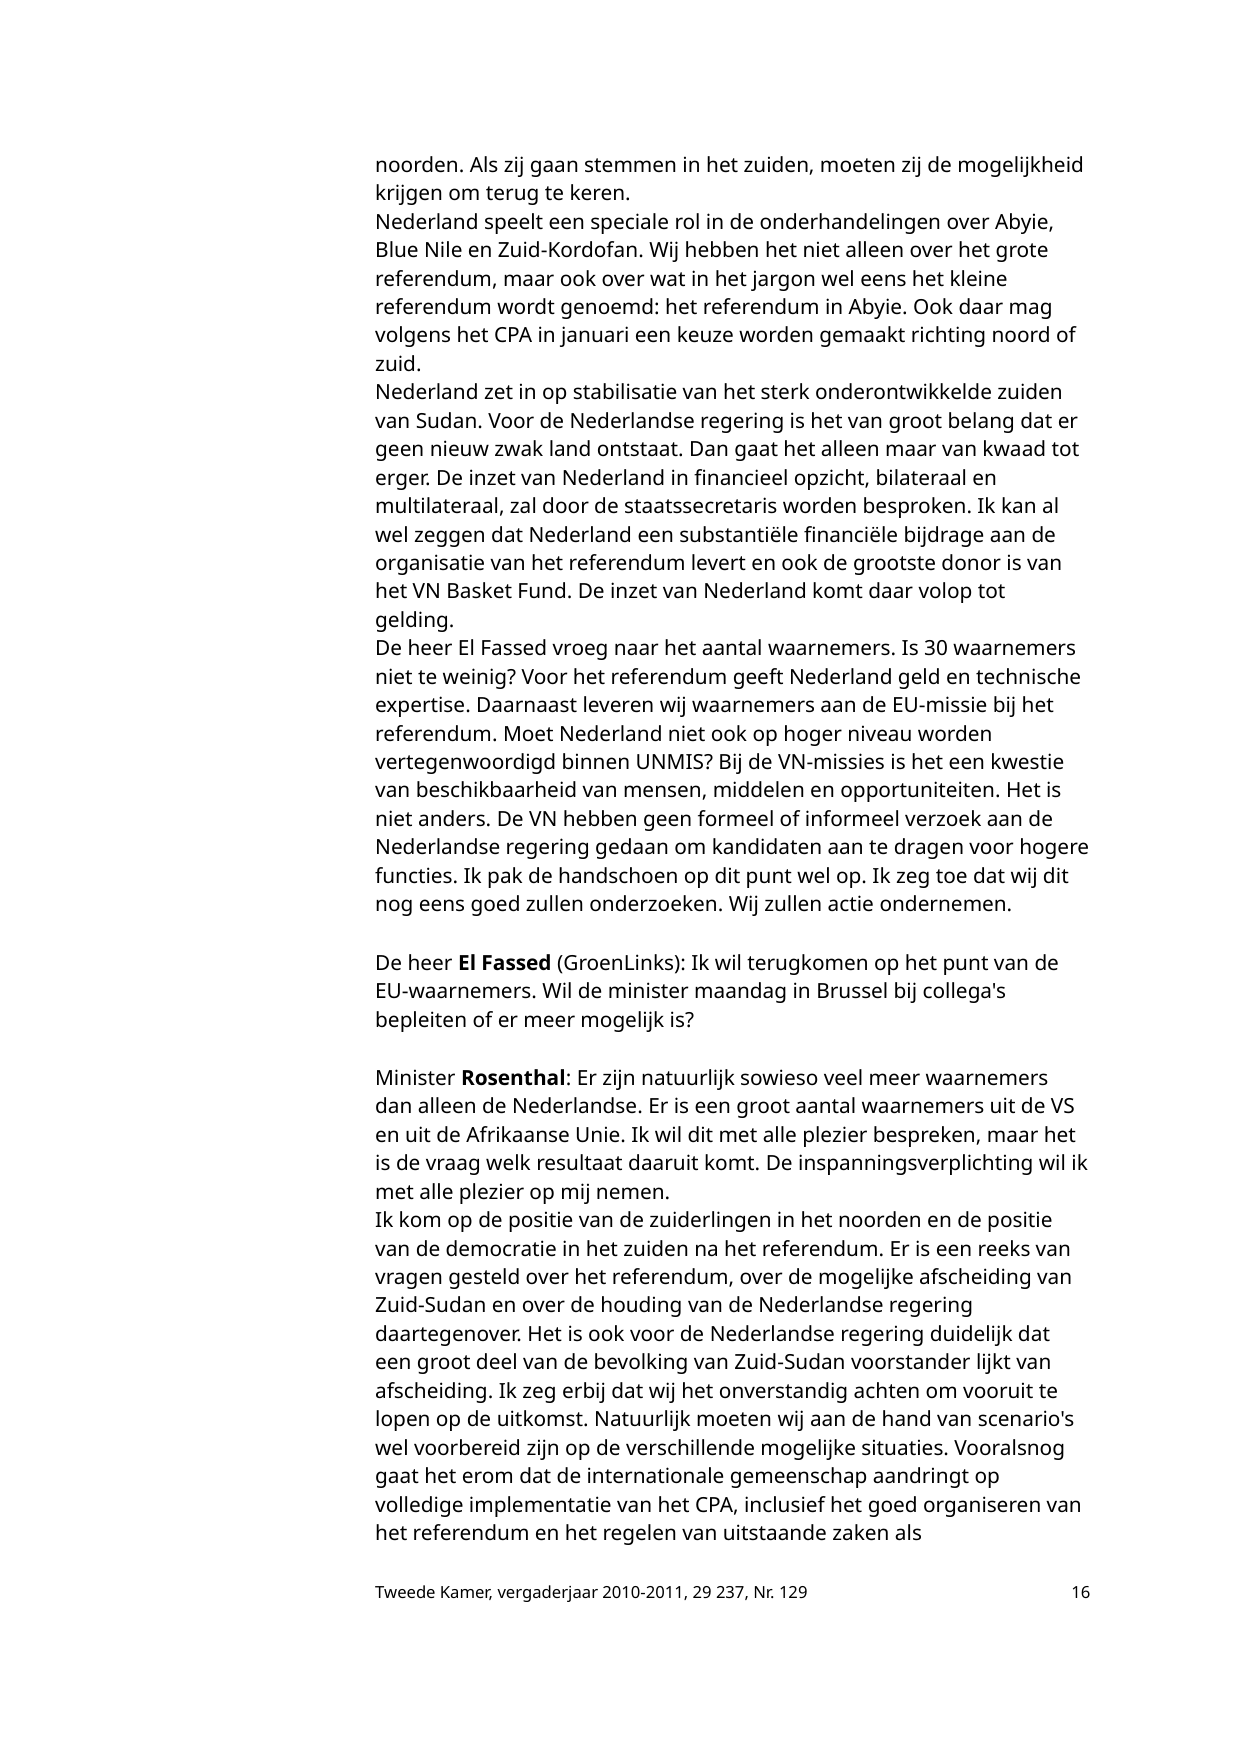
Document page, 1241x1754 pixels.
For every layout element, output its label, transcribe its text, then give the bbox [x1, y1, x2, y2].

text Minister Rosenthal: Er zijn natuurlijk sowieso veel meer waarnemers dan alleen de Nederlandse. Er is een groot aantal waarnemers uit de VS en uit de Afrikaanse Unie. Ik wil dit met alle plezier bespreken, maar het is de vraag welk resultaat daaruit komt. De inspanningsverplichting wil ik met alle plezier op mij nemen. [375, 1063, 1090, 1205]
text Nederland speelt een speciale rol in de onderhandelingen over Abyie, Blue Nile en Zuid-Kordofan. Wij hebben het niet alleen over het grote referendum, maar ook over wat in het jargon wel eens het kleine referendum wordt genoemd: het referendum in Abyie. Ook daar mag volgens het CPA in januari een keuze worden gemaakt richting noord of zuid. [375, 207, 1090, 377]
text noorden. Als zij gaan stemmen in het zuiden, moeten zij de mogelijkheid krijgen om terug te keren. [375, 150, 1090, 207]
text De heer El Fassed vroeg naar het aantal waarnemers. Is 30 waarnemers niet te weinig? Voor het referendum geeft Nederland geld en technische expertise. Daarnaast leveren wij waarnemers aan de EU-missie bij het referendum. Moet Nederland niet ook op hoger niveau worden vertegenwoordigd binnen UNMIS? Bij de VN-missies is het een kwestie van beschikbaarheid van mensen, middelen en opportuniteiten. Het is niet anders. De VN hebben geen formeel of informeel verzoek aan de Nederlandse regering gedaan om kandidaten aan te dragen voor hogere functies. Ik pak de handschoen op dit punt wel op. Ik zeg toe dat wij dit nog eens goed zullen onderzoeken. Wij zullen actie ondernemen. [375, 633, 1090, 918]
text Ik kom op de positie van de zuiderlingen in het noorden en de positie van de democratie in het zuiden na het referendum. Er is een reeks van vragen gesteld over het referendum, over de mogelijke afscheiding van Zuid-Sudan en over de houding van de Nederlandse regering daartegenover. Het is ook voor de Nederlandse regering duidelijk dat een groot deel van de bevolking van Zuid-Sudan voorstander lijkt van afscheiding. Ik zeg erbij dat wij het onverstandig achten om vooruit te lopen op de uitkomst. Natuurlijk moeten wij aan de hand van scenario's wel voorbereid zijn op de verschillende mogelijke situaties. Vooralsnog gaat het erom dat de internationale gemeenschap aandringt op volledige implementatie van het CPA, inclusief het goed organiseren van het referendum en het regelen van uitstaande zaken als [375, 1205, 1090, 1547]
text Nederland zet in op stabilisatie van het sterk onderontwikkelde zuiden van Sudan. Voor de Nederlandse regering is het van groot belang dat er geen nieuw zwak land ontstaat. Dan gaat het alleen maar van kwaad tot erger. De inzet van Nederland in financieel opzicht, bilateraal en multilateraal, zal door de staatssecretaris worden besproken. Ik kan al wel zeggen dat Nederland een substantiële financiële bijdrage aan de organisatie van het referendum levert en ook de grootste donor is van het VN Basket Fund. De inzet van Nederland komt daar volop tot gelding. [375, 377, 1090, 633]
text De heer El Fassed (GroenLinks): Ik wil terugkomen op het punt van de EU-waarnemers. Wil de minister maandag in Brussel bij collega's bepleiten of er meer mogelijk is? [375, 948, 1090, 1033]
